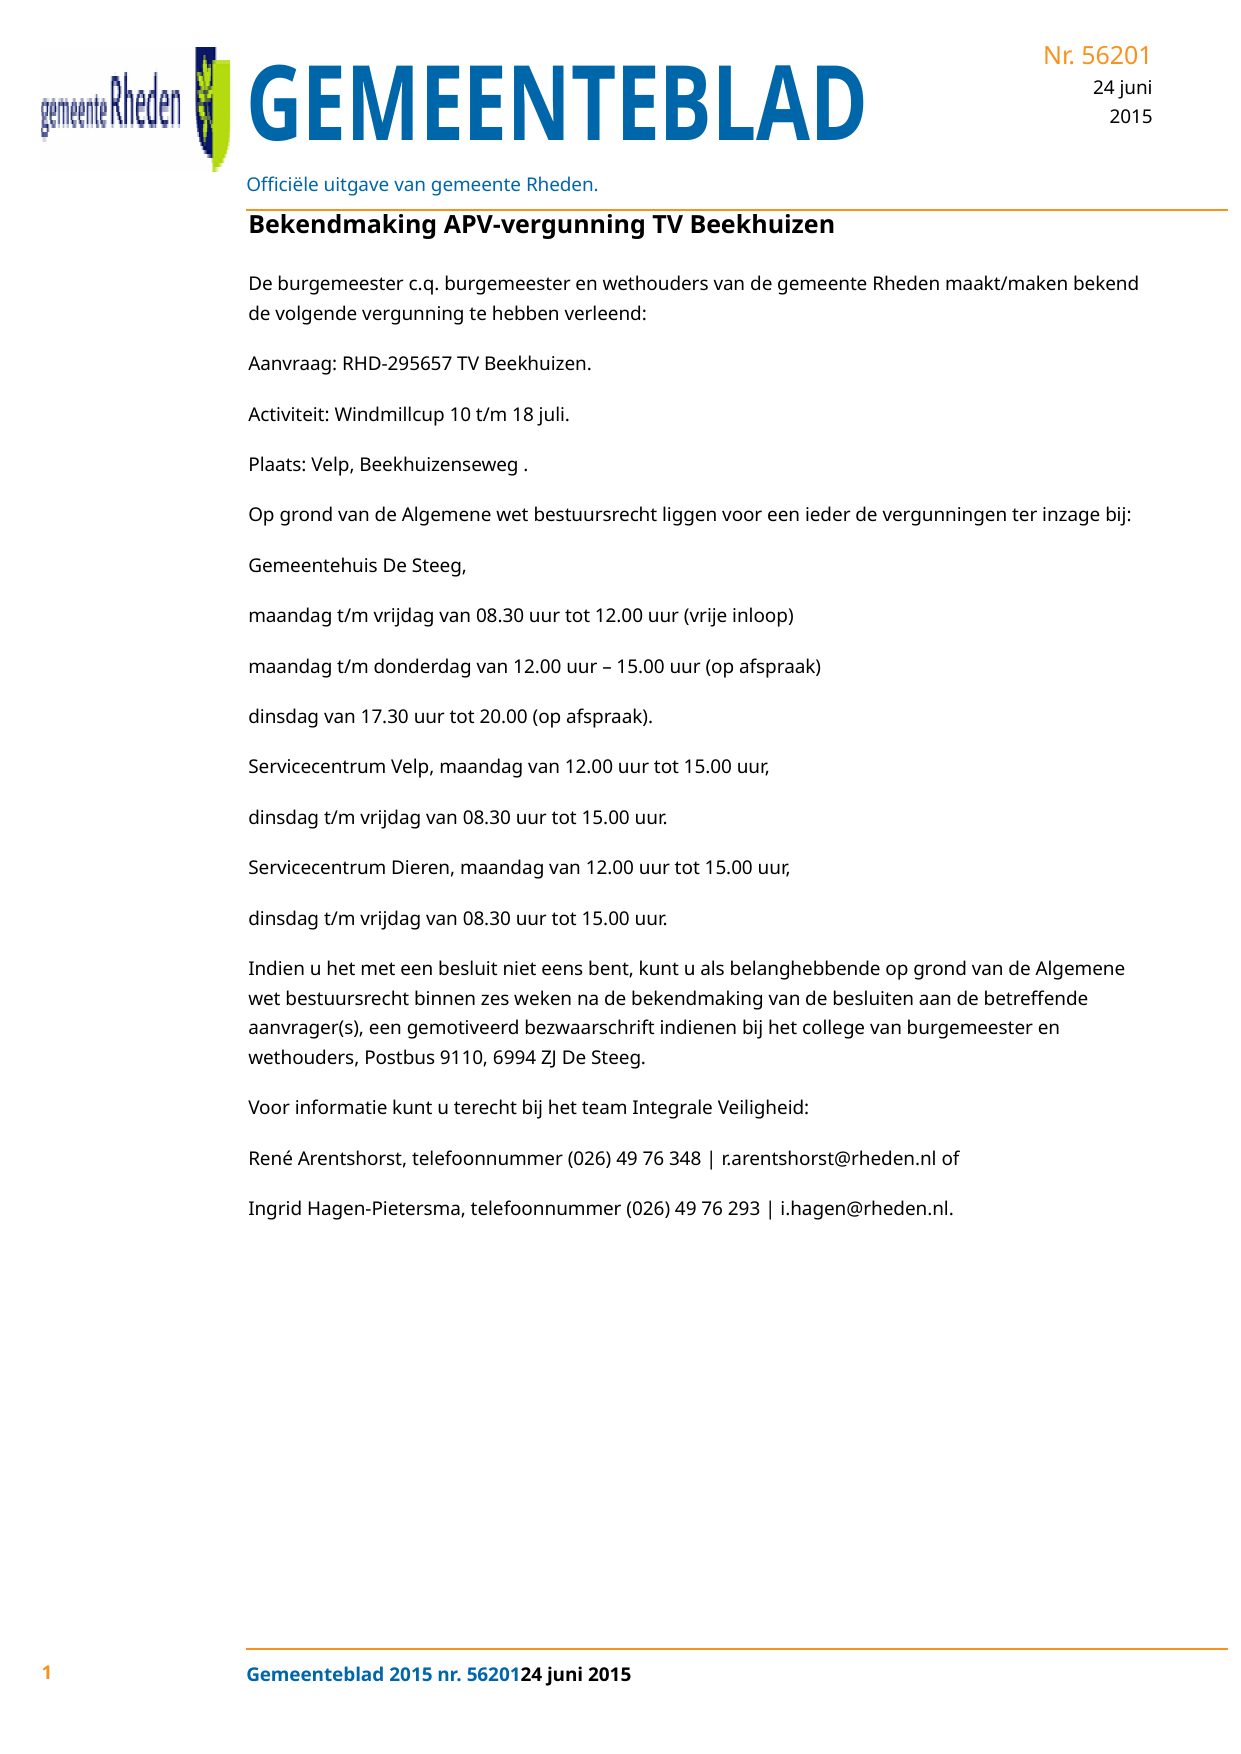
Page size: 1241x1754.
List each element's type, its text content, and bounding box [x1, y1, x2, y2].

text Gemeentehuis De Steeg, [248, 552, 1152, 578]
text Activiteit: Windmillcup 10 t/m 18 juli. [248, 401, 1152, 426]
text Aanvraag: RHD-295657 TV Beekhuizen. [248, 350, 1152, 376]
text dinsdag t/m vrijdag van 08.30 uur tot 15.00 uur. [248, 804, 1152, 830]
text Voor informatie kunt u terecht bij het team Integrale Veiligheid: [248, 1094, 1152, 1120]
text Ingrid Hagen-Pietersma, telefoonnummer (026) 49 76 293 | i.hagen@rheden.nl. [248, 1195, 1152, 1221]
text René Arentshorst, telefoonnummer (026) 49 76 348 | r.arentshorst@rheden.nl of [248, 1145, 1152, 1171]
text De burgemeester c.q. burgemeester en wethouders van de gemeente Rheden maakt/maken bekend de volgende vergunning te hebben verleend: [248, 270, 1152, 326]
text maandag t/m donderdag van 12.00 uur – 15.00 uur (op afspraak) [248, 653, 1152, 678]
text Plaats: Velp, Beekhuizenseweg . [248, 451, 1152, 477]
text dinsdag van 17.30 uur tot 20.00 (op afspraak). [248, 703, 1152, 729]
text Bekendmaking APV-vergunning TV Beekhuizen [248, 211, 1152, 241]
text Indien u het met een besluit niet eens bent, kunt u als belanghebbende op grond van de Algemene wet bestuursrecht binnen zes weken na de bekendmaking van de besluiten aan de betreffende aanvrager(s), een gemotiveerd bezwaarschrift indienen bij het college van burgemeester en wethouders, Postbus 9110, 6994 ZJ De Steeg. [248, 955, 1152, 1070]
text Servicecentrum Dieren, maandag van 12.00 uur tot 15.00 uur, [248, 854, 1152, 880]
text maandag t/m vrijdag van 08.30 uur tot 12.00 uur (vrije inloop) [248, 602, 1152, 628]
text dinsdag t/m vrijdag van 08.30 uur tot 15.00 uur. [248, 905, 1152, 931]
text Servicecentrum Velp, maandag van 12.00 uur tot 15.00 uur, [248, 754, 1152, 779]
picture [41, 47, 231, 172]
text Op grond van de Algemene wet bestuursrecht liggen voor een ieder de vergunningen ter inzage bij: [248, 502, 1152, 527]
